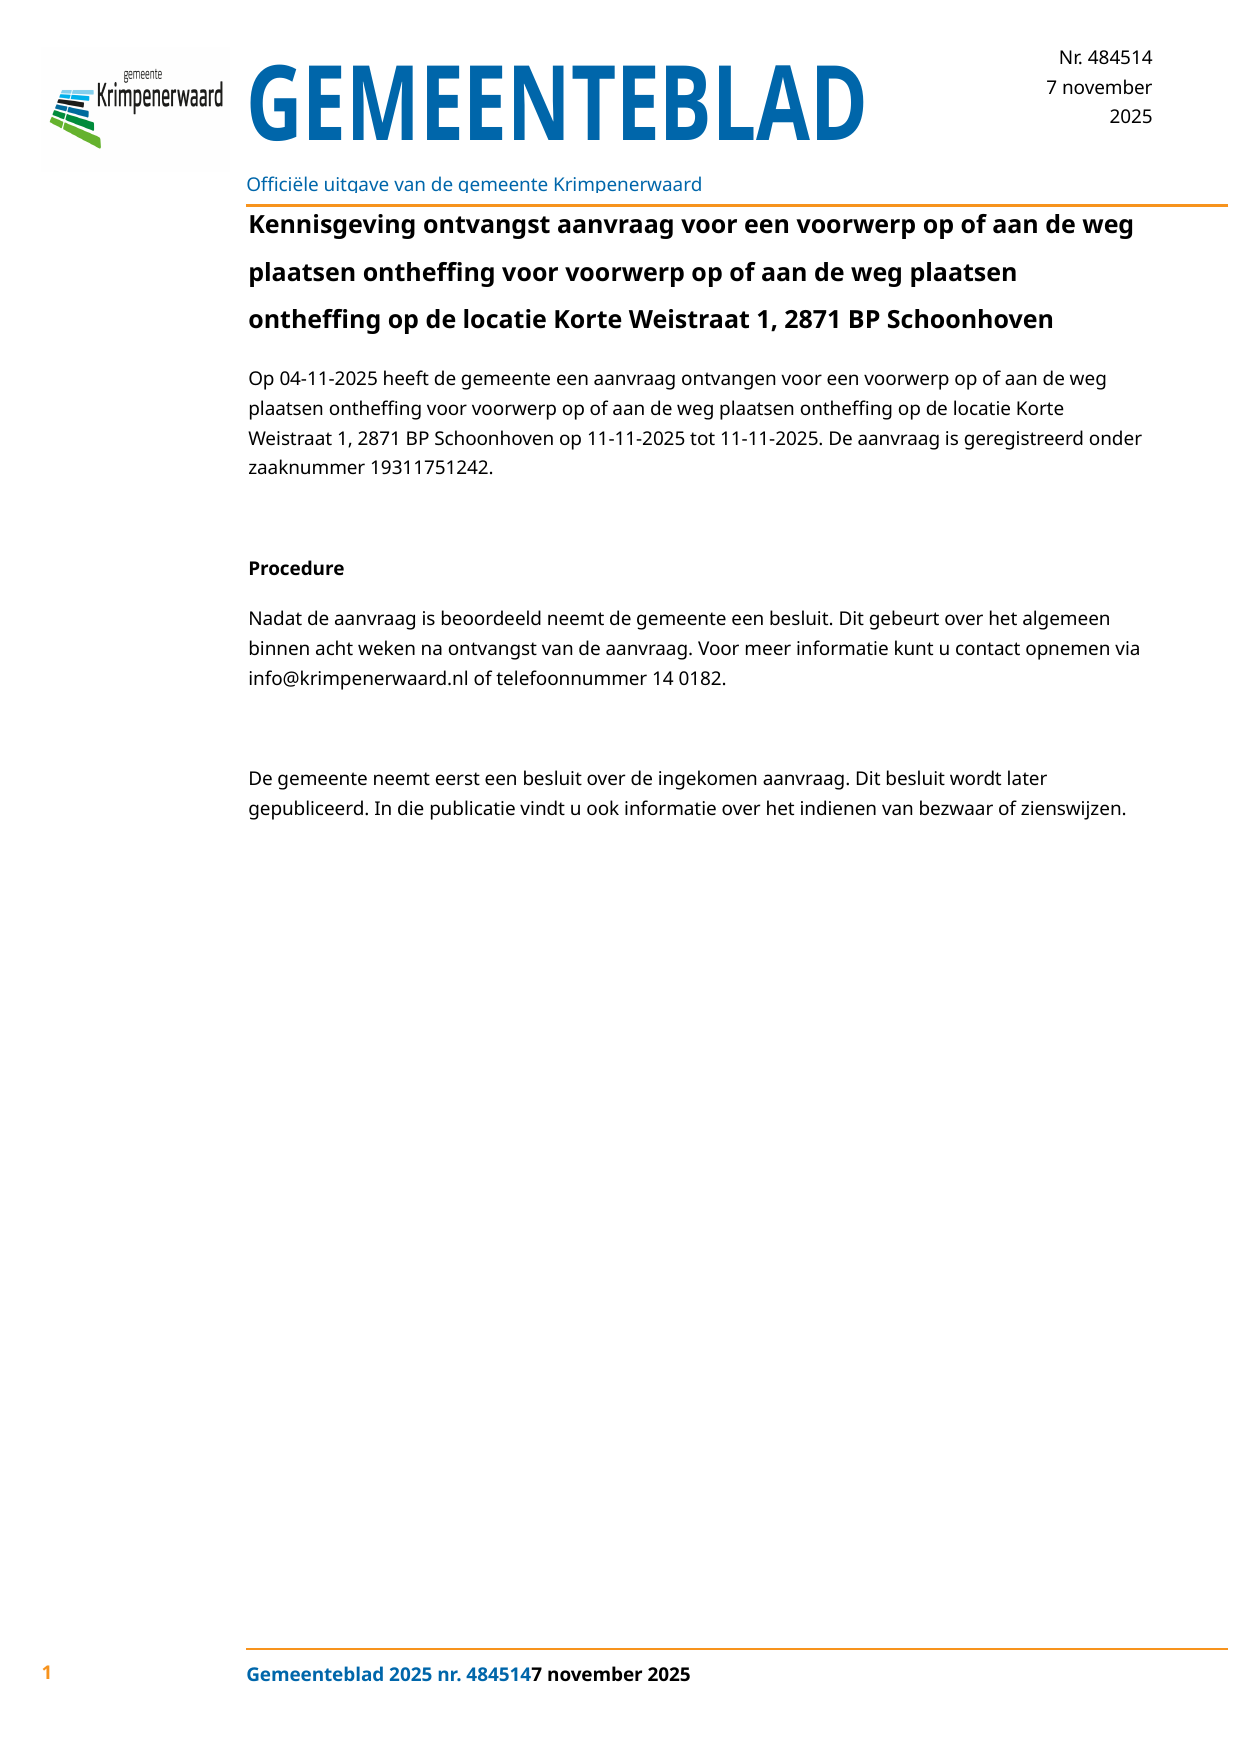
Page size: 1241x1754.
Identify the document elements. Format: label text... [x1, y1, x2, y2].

text De gemeente neemt eerst een besluit over de ingekomen aanvraag. Dit besluit wordt later gepubliceerd. In die publicatie vindt u ook informatie over het indienen van bezwaar of zienswijzen. [248, 766, 1152, 821]
text Nadat de aanvraag is beoordeeld neemt de gemeente een besluit. Dit gebeurt over het algemeen binnen acht weken na ontvangst van de aanvraag. Voor meer informatie kunt u contact opnemen via info@krimpenerwaard.nl of telefoonnummer 14 0182. [248, 606, 1152, 690]
text Op 04-11-2025 heeft de gemeente een aanvraag ontvangen voor een voorwerp op of aan de weg plaatsen ontheffing voor voorwerp op of aan de weg plaatsen ontheffing op de locatie Korte Weistraat 1, 2871 BP Schoonhoven op 11-11-2025 tot 11-11-2025. De aanvraag is geregistreerd onder zaaknummer 19311751242. [248, 366, 1152, 480]
text Procedure [248, 555, 1152, 581]
picture [41, 47, 231, 172]
text Kennisgeving ontvangst aanvraag voor een voorwerp op of aan de weg plaatsen ontheffing voor voorwerp op of aan de weg plaatsen ontheffing op de locatie Korte Weistraat 1, 2871 BP Schoonhoven [248, 207, 1152, 336]
